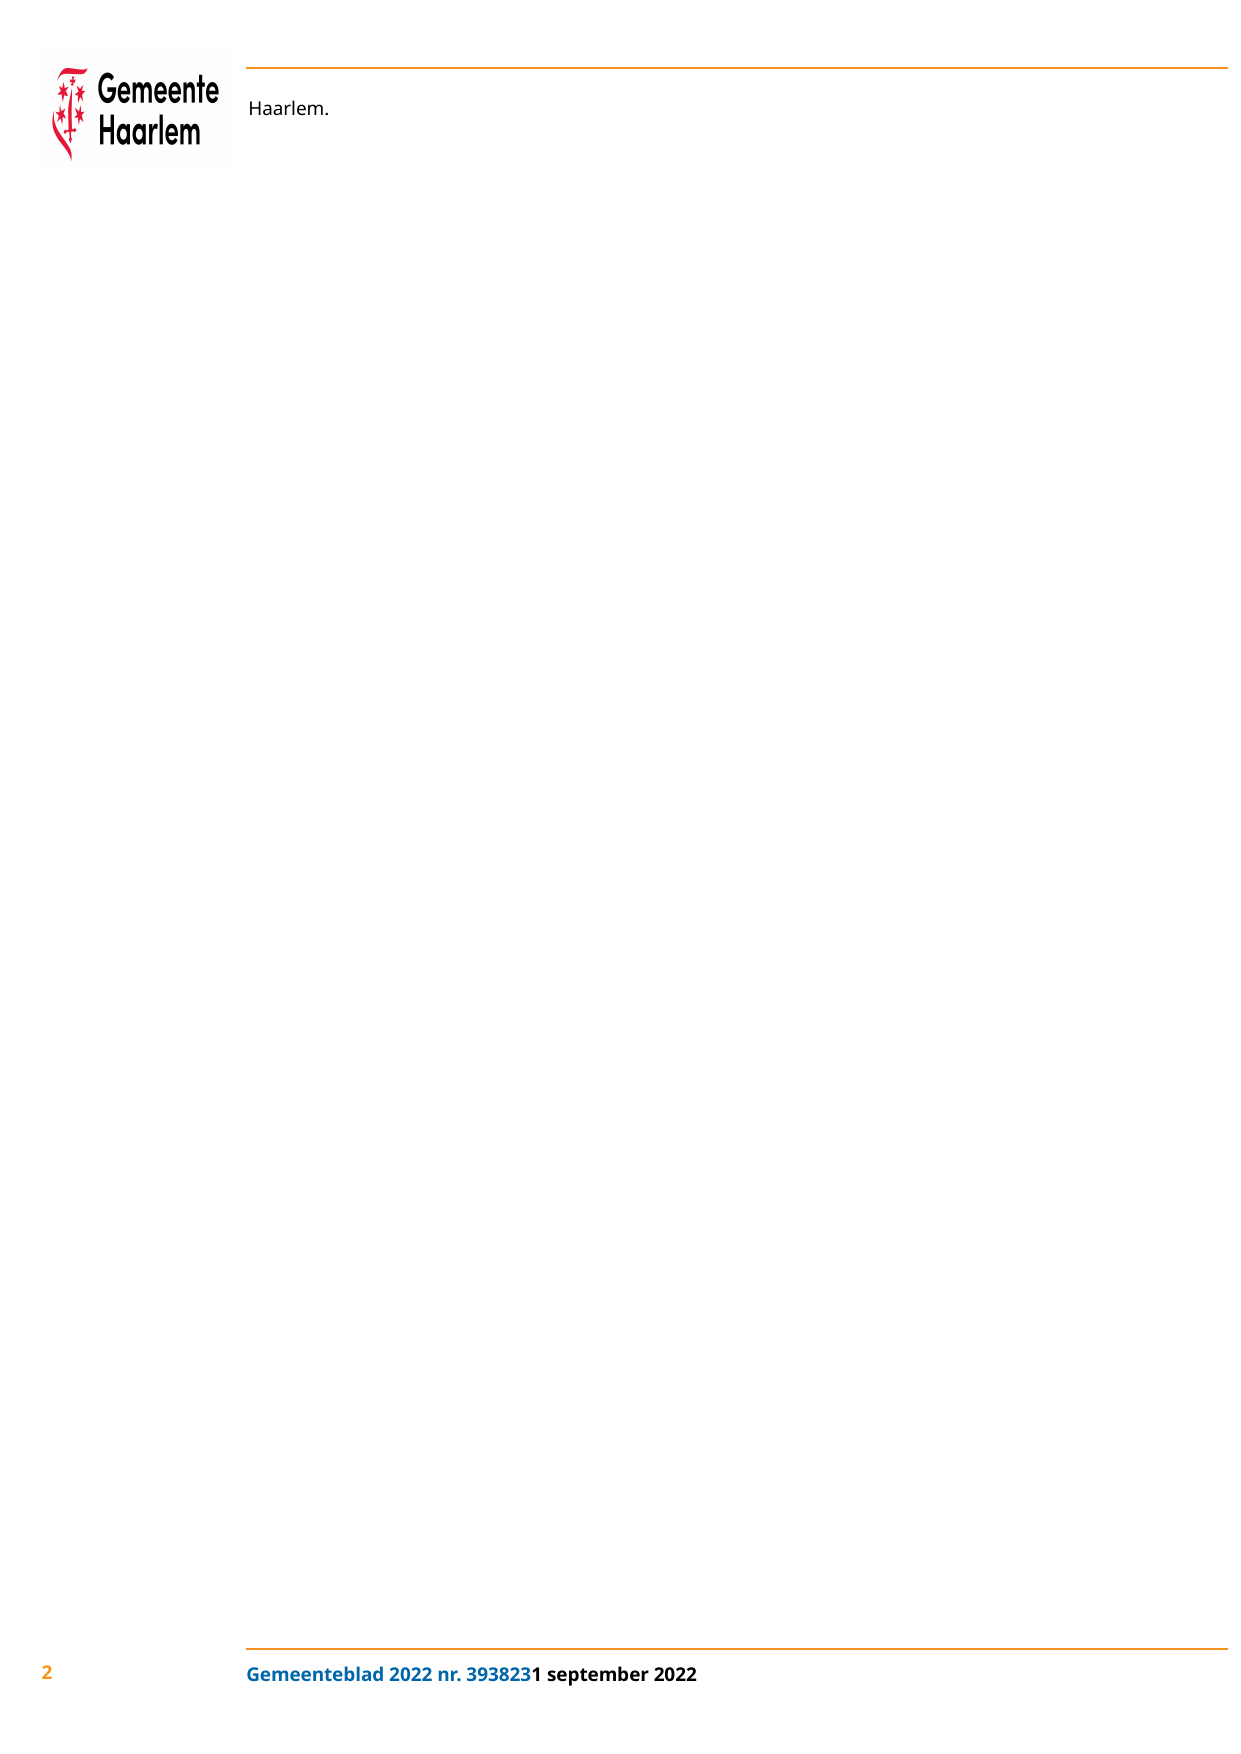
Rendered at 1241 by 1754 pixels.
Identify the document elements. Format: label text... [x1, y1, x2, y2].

picture [41, 47, 231, 172]
text Haarlem. [248, 95, 1152, 121]
